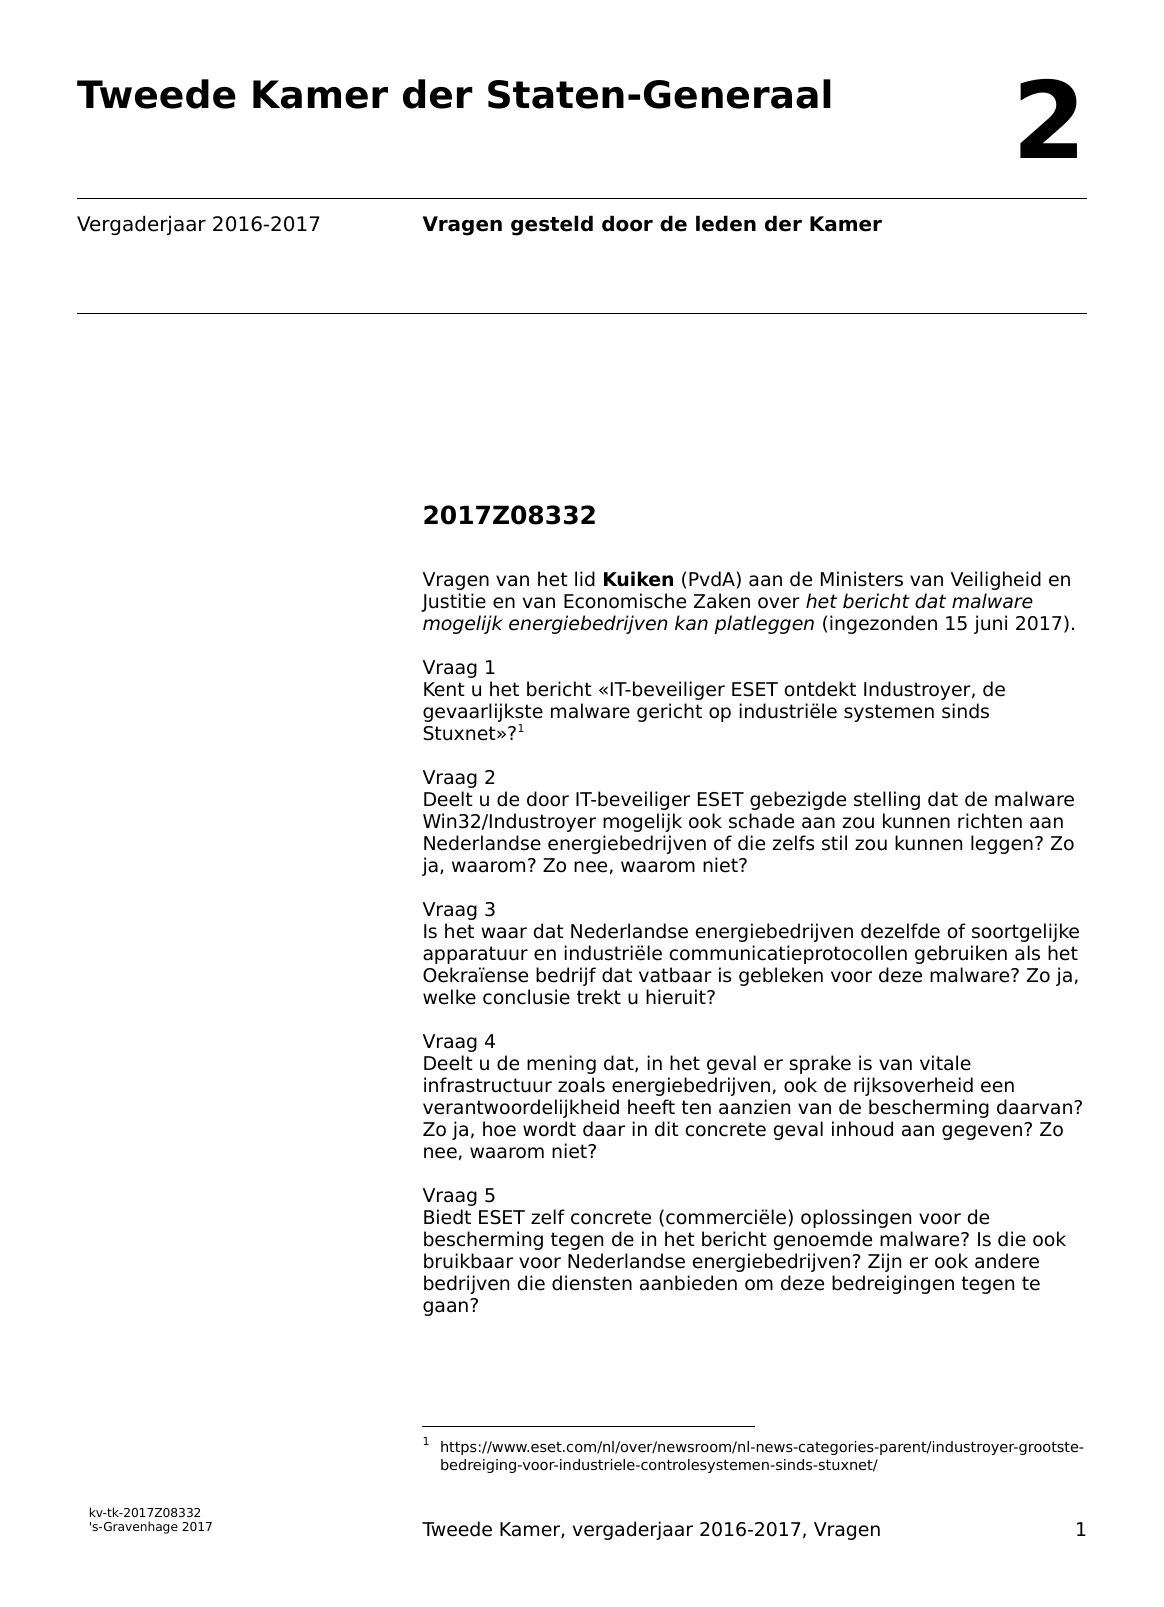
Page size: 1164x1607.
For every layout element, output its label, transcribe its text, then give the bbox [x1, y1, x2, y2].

table_header Tweede Kamer der Staten-Generaal [77, 59, 886, 198]
text Deelt u de door IT-beveiliger ESET gebezigde stelling dat de malware Win32/Industroyer mogelijk ook schade aan zou kunnen richten aan Nederlandse energiebedrijven of die zelfs stil zou kunnen leggen? Zo ja, waarom? Zo nee, waarom niet? [422, 789, 1087, 877]
text Is het waar dat Nederlandse energiebedrijven dezelfde of soortgelijke apparatuur en industriële communicatieprotocollen gebruiken als het Oekraïense bedrijf dat vatbaar is gebleken voor deze malware? Zo ja, welke conclusie trekt u hieruit? [422, 921, 1087, 1009]
text 2017Z08332 [422, 501, 1087, 531]
table_header 2 [886, 59, 1087, 198]
text Biedt ESET zelf concrete (commerciële) oplossingen voor de bescherming tegen de in het bericht genoemde malware? Is die ook bruikbaar voor Nederlandse energiebedrijven? Zijn er ook andere bedrijven die diensten aanbieden om deze bedreigingen tegen te gaan? [422, 1207, 1087, 1317]
text https://www.eset.com/nl/over/newsroom/nl-news-categories-parent/industroyer-grootste-bedreiging-voor-industriele-controlesystemen-sinds-stuxnet/ [422, 1435, 1087, 1474]
text Vraag 1 [422, 657, 1087, 679]
table_cell Vragen gesteld door de leden der Kamer [422, 199, 1087, 313]
text Vraag 2 [422, 767, 1087, 789]
text Vragen van het lid Kuiken (PvdA) aan de Ministers van Veiligheid en Justitie en van Economische Zaken over het bericht dat malware mogelijk energiebedrijven kan platleggen (ingezonden 15 juni 2017). [422, 569, 1087, 635]
table_cell Vergaderjaar 2016-2017 [77, 199, 422, 313]
text 's-Gravenhage 2017 [88, 1520, 323, 1534]
text Vraag 3 [422, 899, 1087, 921]
text Deelt u de mening dat, in het geval er sprake is van vitale infrastructuur zoals energiebedrijven, ook de rijksoverheid een verantwoordelijkheid heeft ten aanzien van de bescherming daarvan? Zo ja, hoe wordt daar in dit concrete geval inhoud aan gegeven? Zo nee, waarom niet? [422, 1053, 1087, 1163]
text Kent u het bericht «IT-beveiliger ESET ontdekt Industroyer, de gevaarlijkste malware gericht op industriële systemen sinds Stuxnet»? [422, 679, 1087, 745]
text Vraag 5 [422, 1185, 1087, 1207]
text kv-tk-2017Z08332 [88, 1506, 323, 1520]
text Vraag 4 [422, 1031, 1087, 1053]
